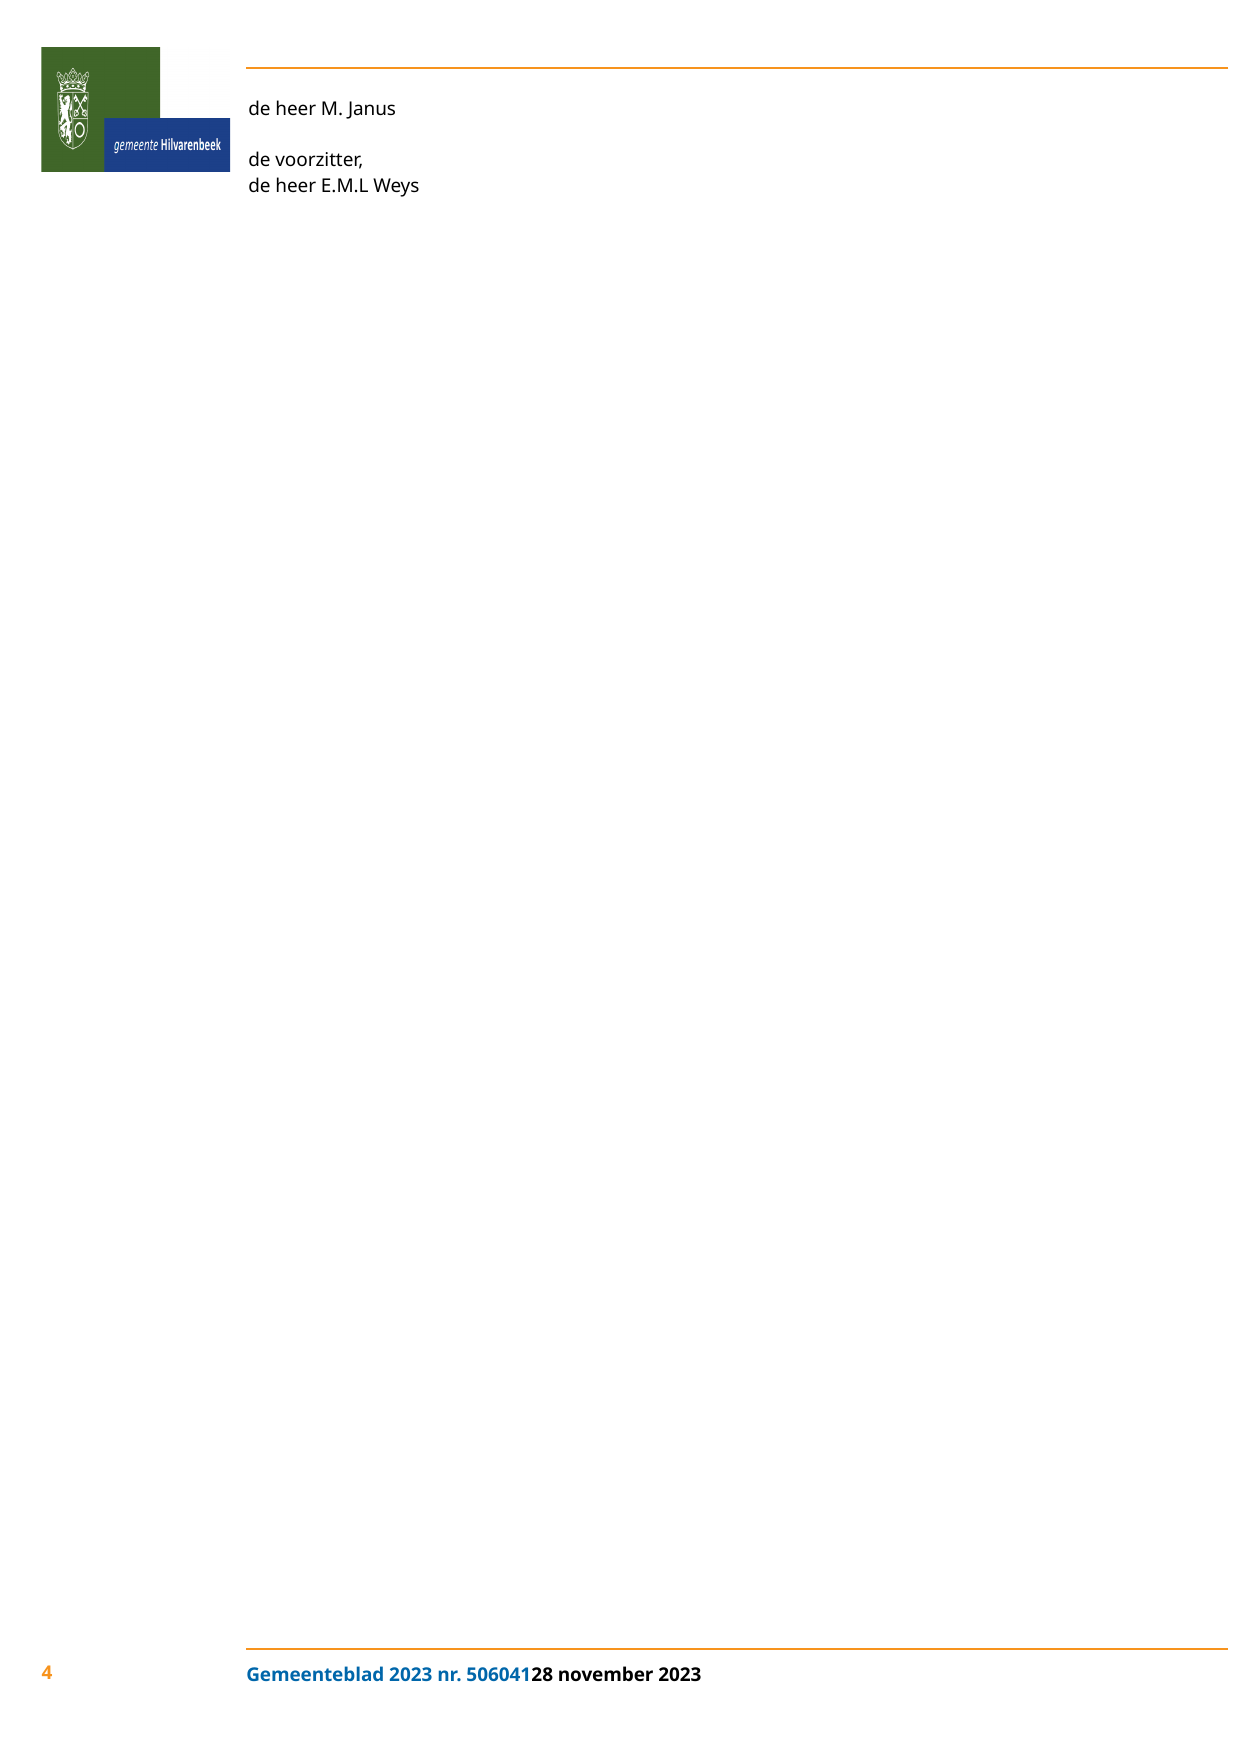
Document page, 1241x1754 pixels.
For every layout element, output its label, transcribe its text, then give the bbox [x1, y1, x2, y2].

picture [41, 47, 231, 172]
text de heer M. Janus [248, 95, 1152, 121]
text de heer E.M.L Weys [248, 172, 1152, 198]
text de voorzitter, [248, 146, 1152, 172]
